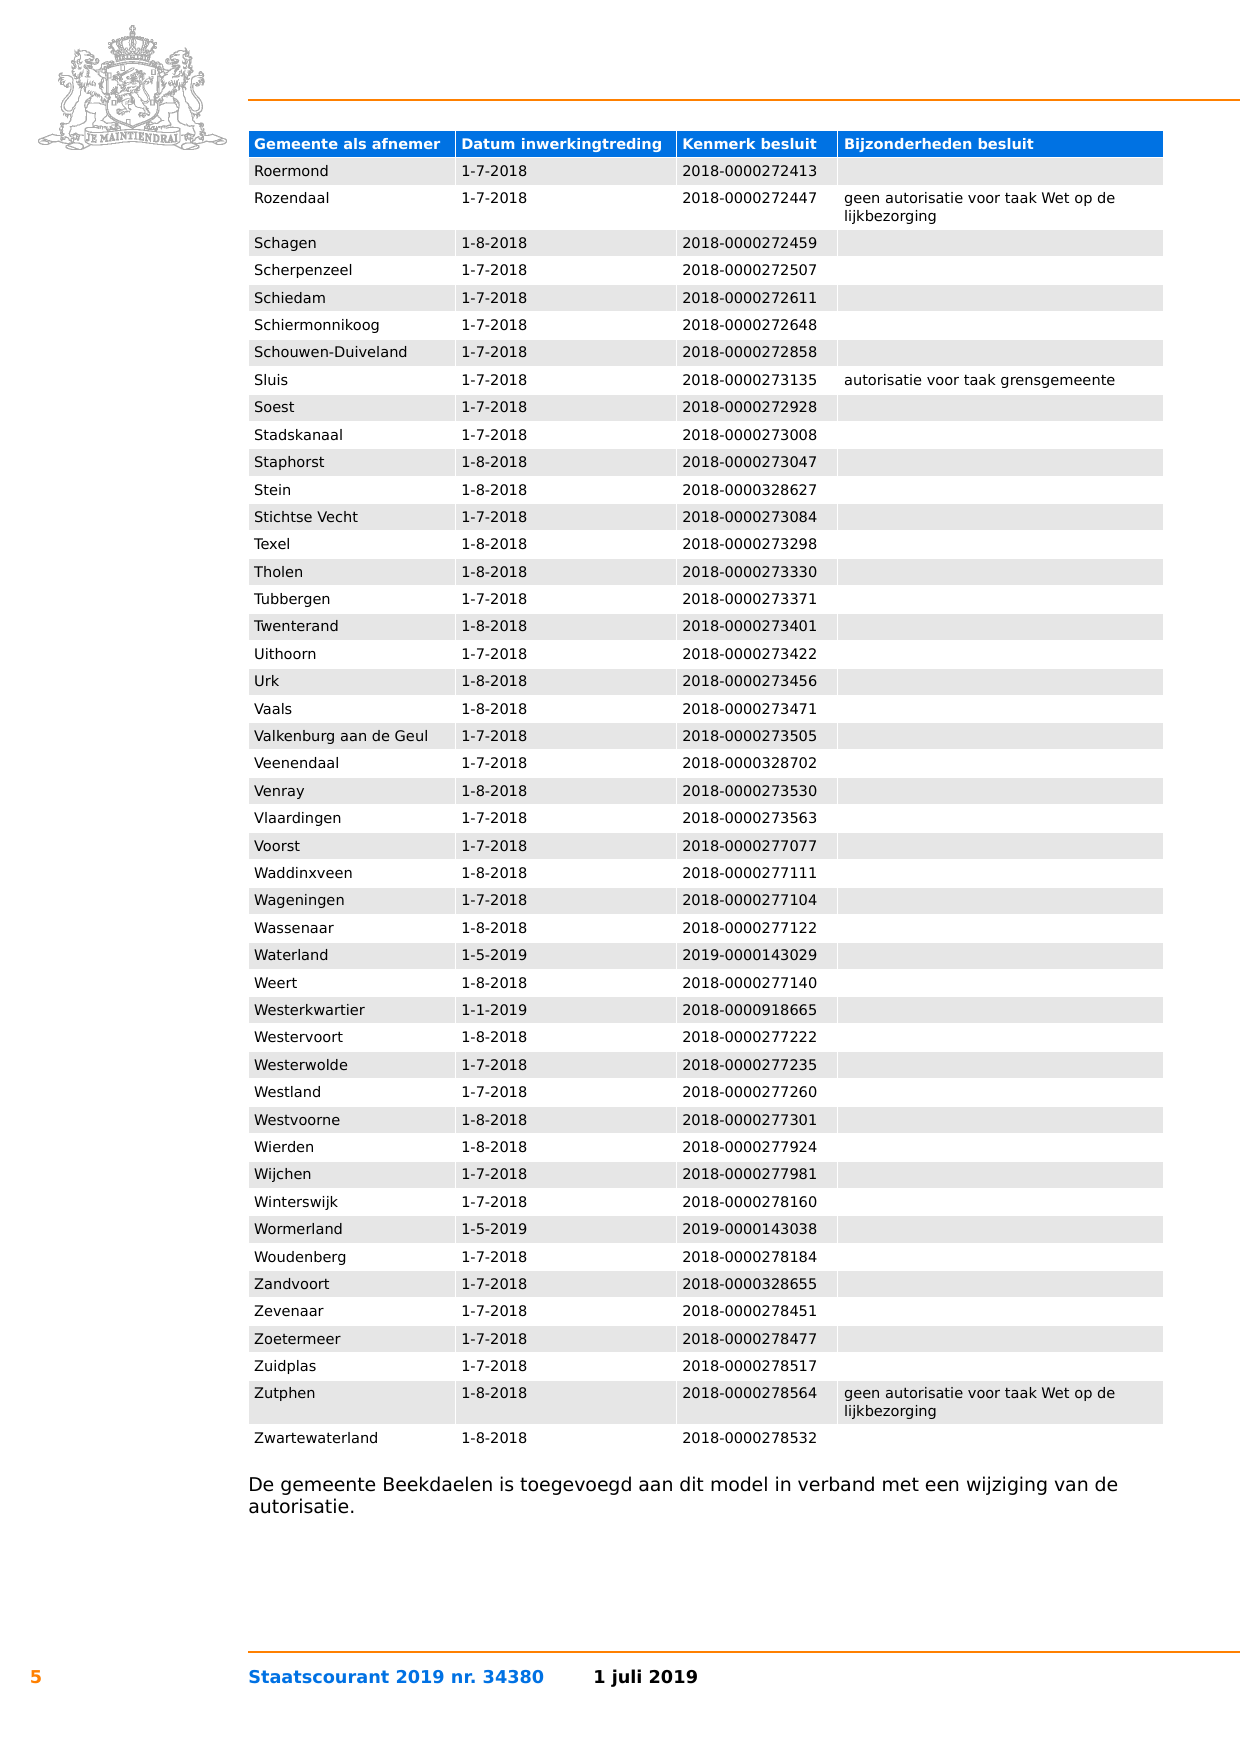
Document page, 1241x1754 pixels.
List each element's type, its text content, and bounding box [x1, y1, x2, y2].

table_cell [838, 805, 1163, 832]
table_cell 1-8-2018 [456, 1381, 676, 1424]
table_cell [838, 285, 1163, 311]
table_cell 2018-0000918665 [677, 997, 837, 1023]
table_cell 1-7-2018 [456, 1271, 676, 1297]
table_cell [838, 395, 1163, 421]
table_cell 1-8-2018 [456, 1025, 676, 1051]
table_cell [838, 641, 1163, 667]
table_cell 1-8-2018 [456, 915, 676, 941]
table_cell Stichtse Vecht [249, 504, 455, 530]
table_cell Voorst [249, 833, 455, 859]
table_cell [838, 1216, 1163, 1243]
table_cell 2018-0000273505 [677, 723, 837, 749]
table_cell [838, 422, 1163, 448]
table_cell 2018-0000277140 [677, 970, 837, 996]
table_cell 1-1-2019 [456, 997, 676, 1023]
table_cell 1-8-2018 [456, 970, 676, 996]
table_cell [838, 258, 1163, 284]
table_cell 2018-0000273298 [677, 531, 837, 558]
table_cell Uithoorn [249, 641, 455, 667]
table_cell 1-5-2019 [456, 943, 676, 969]
table_cell [838, 778, 1163, 804]
table_cell 2018-0000273530 [677, 778, 837, 804]
table_cell 1-8-2018 [456, 531, 676, 558]
table_cell geen autorisatie voor taak Wet op de lijkbezorging [838, 186, 1163, 229]
table_cell [838, 669, 1163, 695]
table_cell 1-7-2018 [456, 258, 676, 284]
table_cell 1-8-2018 [456, 669, 676, 695]
table_cell Zuidplas [249, 1353, 455, 1380]
table_cell 1-7-2018 [456, 1052, 676, 1078]
picture [38, 25, 227, 150]
table_cell 2018-0000272459 [677, 230, 837, 256]
table_cell 1-8-2018 [456, 230, 676, 256]
table_cell Roermond [249, 158, 455, 185]
table_cell 2018-0000328655 [677, 1271, 837, 1297]
table_cell 1-7-2018 [456, 422, 676, 448]
table_cell Waddinxveen [249, 860, 455, 887]
table_cell Zandvoort [249, 1271, 455, 1297]
table_cell 2018-0000272611 [677, 285, 837, 311]
table_cell Westervoort [249, 1025, 455, 1051]
table_cell 1-7-2018 [456, 504, 676, 530]
table_cell 1-7-2018 [456, 395, 676, 421]
table_cell 2018-0000277077 [677, 833, 837, 859]
table_cell 1-8-2018 [456, 1134, 676, 1161]
table_cell 2018-0000328702 [677, 751, 837, 777]
table_cell Wijchen [249, 1162, 455, 1188]
table_cell 2018-0000277924 [677, 1134, 837, 1161]
table_cell 2018-0000273135 [677, 367, 837, 393]
table_cell 2018-0000277260 [677, 1079, 837, 1106]
table_cell [838, 1189, 1163, 1215]
table_cell [838, 970, 1163, 996]
table_cell [838, 477, 1163, 503]
table_cell 2018-0000277111 [677, 860, 837, 887]
table_cell Westland [249, 1079, 455, 1106]
table_cell 1-7-2018 [456, 1353, 676, 1380]
table_cell 2018-0000272507 [677, 258, 837, 284]
table_cell Westvoorne [249, 1107, 455, 1133]
table_cell 1-7-2018 [456, 158, 676, 185]
table_cell 2018-0000277222 [677, 1025, 837, 1051]
table_cell Wassenaar [249, 915, 455, 941]
table_cell Wormerland [249, 1216, 455, 1243]
table_cell 2018-0000273401 [677, 614, 837, 640]
table_cell 1-8-2018 [456, 614, 676, 640]
table_cell Weert [249, 970, 455, 996]
table_cell 2018-0000278564 [677, 1381, 837, 1424]
table_cell 2019-0000143038 [677, 1216, 837, 1243]
table_cell autorisatie voor taak grensgemeente [838, 367, 1163, 393]
table_cell 2018-0000277122 [677, 915, 837, 941]
table_cell 1-8-2018 [456, 860, 676, 887]
table_cell 2019-0000143029 [677, 943, 837, 969]
table_cell 1-7-2018 [456, 340, 676, 366]
table_cell 2018-0000273422 [677, 641, 837, 667]
table_cell Zutphen [249, 1381, 455, 1424]
table_cell Westerwolde [249, 1052, 455, 1078]
table_cell [838, 1326, 1163, 1352]
table_cell Westerkwartier [249, 997, 455, 1023]
table_cell [838, 340, 1163, 366]
table_cell 1-7-2018 [456, 833, 676, 859]
table_cell 2018-0000272858 [677, 340, 837, 366]
table_cell [838, 1107, 1163, 1133]
table_cell 2018-0000277104 [677, 888, 837, 914]
table_cell [838, 723, 1163, 749]
table_cell Schiedam [249, 285, 455, 311]
table_cell 1-8-2018 [456, 696, 676, 722]
table_cell Wageningen [249, 888, 455, 914]
table_header Datum inwerkingtreding [456, 131, 676, 157]
table_cell [838, 915, 1163, 941]
table_cell 2018-0000277235 [677, 1052, 837, 1078]
table_cell 1-8-2018 [456, 559, 676, 585]
table_cell 2018-0000278160 [677, 1189, 837, 1215]
table_cell Staphorst [249, 449, 455, 476]
table_cell 2018-0000328627 [677, 477, 837, 503]
table_cell 1-8-2018 [456, 1425, 676, 1451]
table_cell 1-8-2018 [456, 778, 676, 804]
table_cell Zwartewaterland [249, 1425, 455, 1451]
text De gemeente Beekdaelen is toegevoegd aan dit model in verband met een wijziging van de autorisatie. [248, 1474, 1163, 1518]
table_cell 1-8-2018 [456, 449, 676, 476]
table_cell [838, 751, 1163, 777]
table_cell [838, 1052, 1163, 1078]
table_cell [838, 1079, 1163, 1106]
table_cell [838, 1299, 1163, 1325]
table_cell Stadskanaal [249, 422, 455, 448]
table_cell [838, 1271, 1163, 1297]
table_cell Schagen [249, 230, 455, 256]
table_cell [838, 230, 1163, 256]
table_cell Vaals [249, 696, 455, 722]
table_cell 2018-0000273371 [677, 586, 837, 613]
table_cell 2018-0000273084 [677, 504, 837, 530]
table_cell 2018-0000278184 [677, 1244, 837, 1270]
table_cell 1-7-2018 [456, 367, 676, 393]
table_cell 1-8-2018 [456, 477, 676, 503]
table_cell 2018-0000278451 [677, 1299, 837, 1325]
table_cell [838, 833, 1163, 859]
table_cell 2018-0000277981 [677, 1162, 837, 1188]
table_cell 2018-0000278532 [677, 1425, 837, 1451]
table_cell 2018-0000278477 [677, 1326, 837, 1352]
table_cell Urk [249, 669, 455, 695]
table_cell [838, 1425, 1163, 1451]
table_cell 2018-0000278517 [677, 1353, 837, 1380]
table_cell Tholen [249, 559, 455, 585]
table_cell 1-7-2018 [456, 641, 676, 667]
table_cell [838, 943, 1163, 969]
table_cell Soest [249, 395, 455, 421]
table_cell [838, 586, 1163, 613]
table_cell Texel [249, 531, 455, 558]
table_cell 1-7-2018 [456, 285, 676, 311]
table_cell 2018-0000273471 [677, 696, 837, 722]
table_cell [838, 449, 1163, 476]
table_cell [838, 504, 1163, 530]
table_cell 1-7-2018 [456, 312, 676, 339]
table_cell Wierden [249, 1134, 455, 1161]
table_cell [838, 860, 1163, 887]
table_cell Rozendaal [249, 186, 455, 229]
table_cell [838, 158, 1163, 185]
table_cell 1-7-2018 [456, 751, 676, 777]
table_cell 1-7-2018 [456, 586, 676, 613]
table_cell 1-7-2018 [456, 805, 676, 832]
table_cell [838, 1134, 1163, 1161]
table_cell [838, 888, 1163, 914]
table_cell Valkenburg aan de Geul [249, 723, 455, 749]
table_cell 1-8-2018 [456, 1107, 676, 1133]
table_header Bijzonderheden besluit [838, 131, 1163, 157]
table_cell 2018-0000277301 [677, 1107, 837, 1133]
table_cell 1-7-2018 [456, 1162, 676, 1188]
table_cell Woudenberg [249, 1244, 455, 1270]
table_cell [838, 1025, 1163, 1051]
table_cell Waterland [249, 943, 455, 969]
table_cell Schouwen-Duiveland [249, 340, 455, 366]
table_cell 1-7-2018 [456, 1079, 676, 1106]
table_cell 1-7-2018 [456, 1299, 676, 1325]
table_cell Vlaardingen [249, 805, 455, 832]
table_cell [838, 1353, 1163, 1380]
table_cell 2018-0000273008 [677, 422, 837, 448]
table_cell 2018-0000273563 [677, 805, 837, 832]
table_cell [838, 1162, 1163, 1188]
table_header Gemeente als afnemer [249, 131, 455, 157]
table_cell [838, 696, 1163, 722]
table_cell [838, 531, 1163, 558]
table_cell [838, 614, 1163, 640]
table_cell 1-7-2018 [456, 1244, 676, 1270]
table_cell 1-7-2018 [456, 1189, 676, 1215]
table_cell 1-7-2018 [456, 1326, 676, 1352]
table_cell [838, 997, 1163, 1023]
table_header Kenmerk besluit [677, 131, 837, 157]
table_cell 1-7-2018 [456, 888, 676, 914]
table_cell Sluis [249, 367, 455, 393]
table_cell Zevenaar [249, 1299, 455, 1325]
table_cell 2018-0000272413 [677, 158, 837, 185]
table_cell Zoetermeer [249, 1326, 455, 1352]
table_cell Stein [249, 477, 455, 503]
table_cell 2018-0000272447 [677, 186, 837, 229]
table_cell 2018-0000273330 [677, 559, 837, 585]
table_cell geen autorisatie voor taak Wet op de lijkbezorging [838, 1381, 1163, 1424]
table_cell 1-5-2019 [456, 1216, 676, 1243]
table_cell 2018-0000273047 [677, 449, 837, 476]
table_cell Venray [249, 778, 455, 804]
table_cell [838, 559, 1163, 585]
table_cell [838, 1244, 1163, 1270]
table_cell 2018-0000272648 [677, 312, 837, 339]
table_cell Veenendaal [249, 751, 455, 777]
table_cell 1-7-2018 [456, 723, 676, 749]
table_cell Twenterand [249, 614, 455, 640]
table_cell Winterswijk [249, 1189, 455, 1215]
table_cell 1-7-2018 [456, 186, 676, 229]
table_cell 2018-0000273456 [677, 669, 837, 695]
table_cell Scherpenzeel [249, 258, 455, 284]
table_cell 2018-0000272928 [677, 395, 837, 421]
table_cell Schiermonnikoog [249, 312, 455, 339]
table_cell Tubbergen [249, 586, 455, 613]
table_cell [838, 312, 1163, 339]
